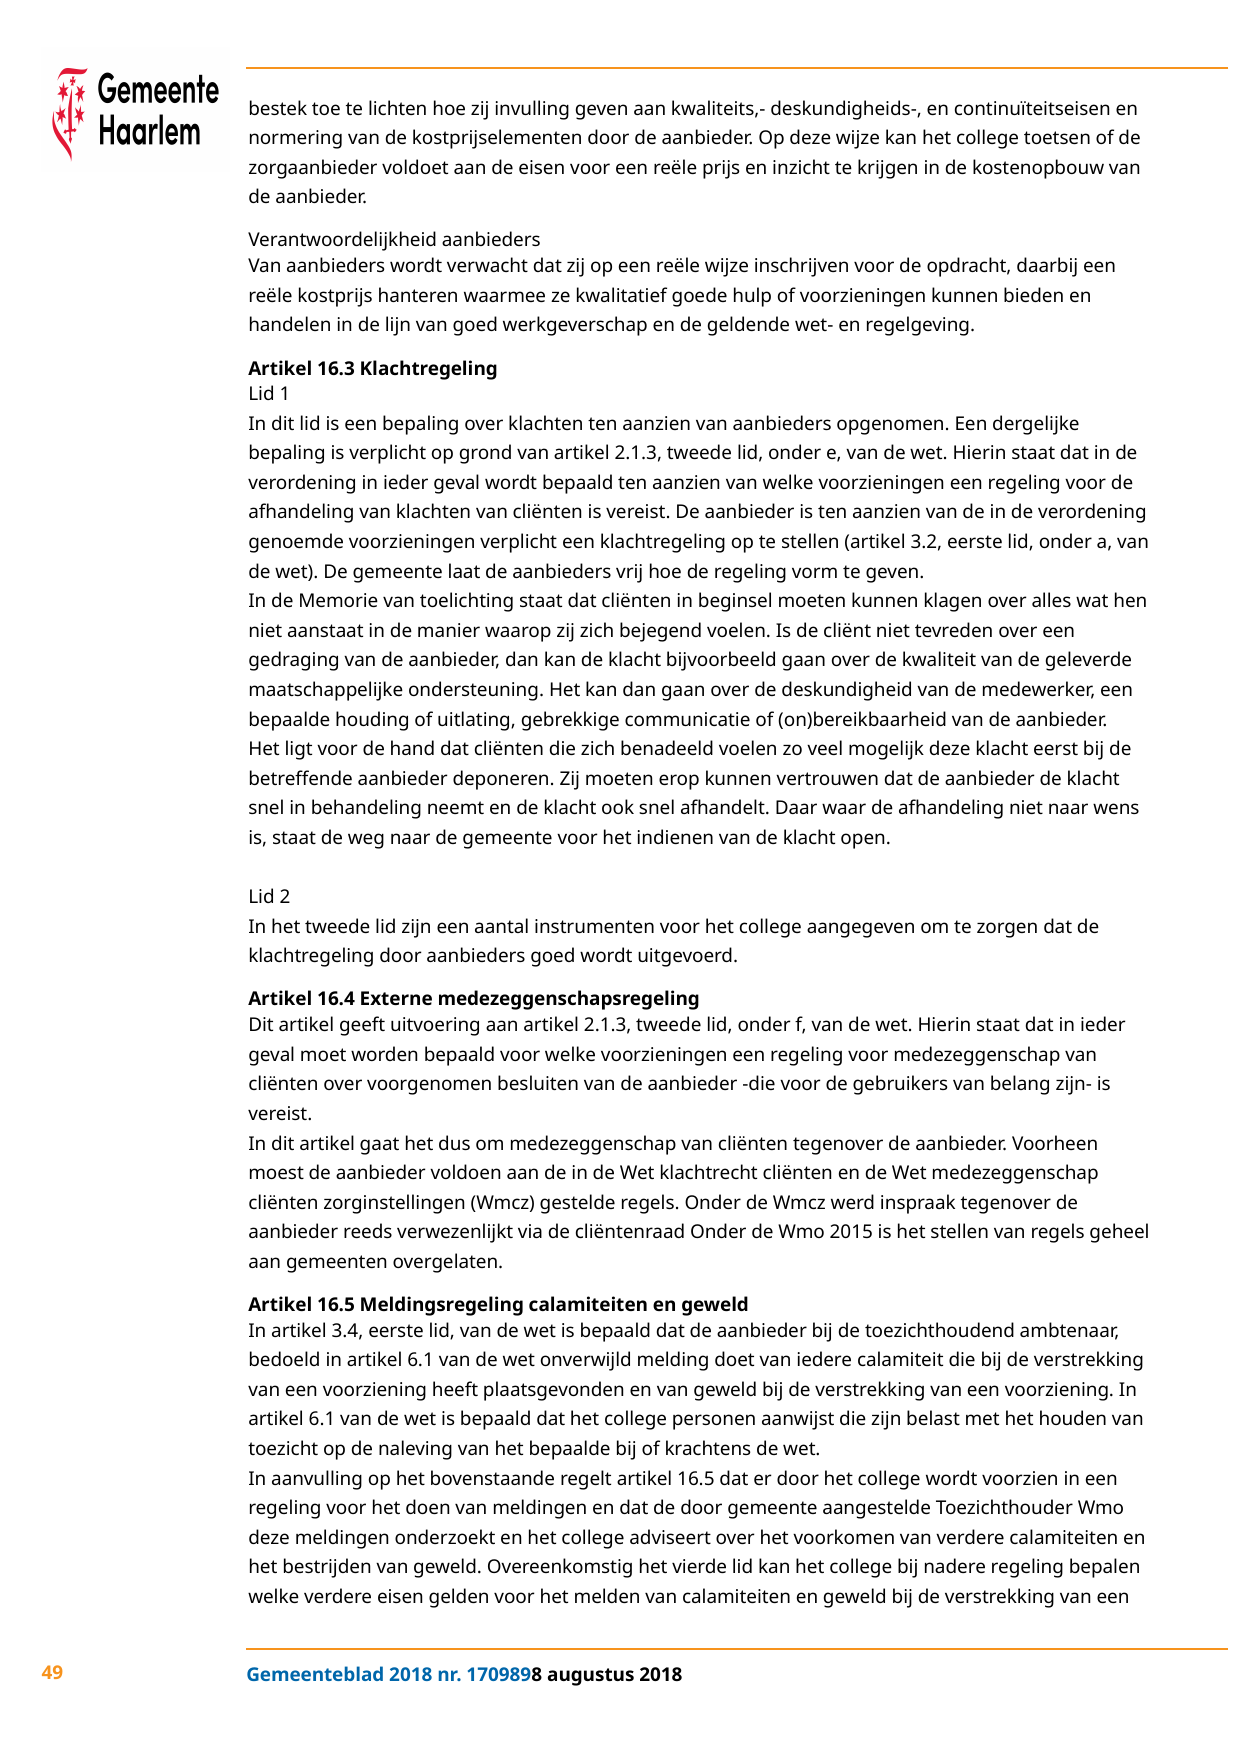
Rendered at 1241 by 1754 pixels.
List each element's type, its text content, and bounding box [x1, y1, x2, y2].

text Artikel 16.3 Klachtregeling [248, 355, 1152, 380]
text Het ligt voor de hand dat cliënten die zich benadeeld voelen zo veel mogelijk deze klacht eerst bij de betreffende aanbieder deponeren. Zij moeten erop kunnen vertrouwen dat de aanbieder de klacht snel in behandeling neemt en de klacht ook snel afhandelt. Daar waar de afhandeling niet naar wens is, staat de weg naar de gemeente voor het indienen van de klacht open. [248, 735, 1152, 850]
text Lid 1 [248, 380, 1152, 406]
text In artikel 3.4, eerste lid, van de wet is bepaald dat de aanbieder bij de toezichthoudend ambtenaar, bedoeld in artikel 6.1 van de wet onverwijld melding doet van iedere calamiteit die bij de verstrekking van een voorziening heeft plaatsgevonden en van geweld bij de verstrekking van een voorziening. In artikel 6.1 van de wet is bepaald dat het college personen aanwijst die zijn belast met het houden van toezicht op de naleving van het bepaalde bij of krachtens de wet. [248, 1317, 1152, 1461]
text In dit artikel gaat het dus om medezeggenschap van cliënten tegenover de aanbieder. Voorheen moest de aanbieder voldoen aan de in de Wet klachtrecht cliënten en de Wet medezeggenschap cliënten zorginstellingen (Wmcz) gestelde regels. Onder de Wmcz werd inspraak tegenover de aanbieder reeds verwezenlijkt via de cliëntenraad Onder de Wmo 2015 is het stellen van regels geheel aan gemeenten overgelaten. [248, 1130, 1152, 1274]
text Artikel 16.5 Meldingsregeling calamiteiten en geweld [248, 1291, 1152, 1317]
text bestek toe te lichten hoe zij invulling geven aan kwaliteits,- deskundigheids-, en continuïteitseisen en normering van de kostprijselementen door de aanbieder. Op deze wijze kan het college toetsen of de zorgaanbieder voldoet aan de eisen voor een reële prijs en inzicht te krijgen in de kostenopbouw van de aanbieder. [248, 95, 1152, 209]
text In aanvulling op het bovenstaande regelt artikel 16.5 dat er door het college wordt voorzien in een regeling voor het doen van meldingen en dat de door gemeente aangestelde Toezichthouder Wmo deze meldingen onderzoekt en het college adviseert over het voorkomen van verdere calamiteiten en het bestrijden van geweld. Overeenkomstig het vierde lid kan het college bij nadere regeling bepalen welke verdere eisen gelden voor het melden van calamiteiten en geweld bij de verstrekking van een [248, 1465, 1152, 1609]
text Van aanbieders wordt verwacht dat zij op een reële wijze inschrijven voor de opdracht, daarbij een reële kostprijs hanteren waarmee ze kwalitatief goede hulp of voorzieningen kunnen bieden en handelen in de lijn van goed werkgeverschap en de geldende wet- en regelgeving. [248, 252, 1152, 337]
picture [41, 47, 231, 172]
text In het tweede lid zijn een aantal instrumenten voor het college aangegeven om te zorgen dat de klachtregeling door aanbieders goed wordt uitgevoerd. [248, 913, 1152, 968]
text Dit artikel geeft uitvoering aan artikel 2.1.3, tweede lid, onder f, van de wet. Hierin staat dat in ieder geval moet worden bepaald voor welke voorzieningen een regeling voor medezeggenschap van cliënten over voorgenomen besluiten van de aanbieder -die voor de gebruikers van belang zijn- is vereist. [248, 1011, 1152, 1126]
text Verantwoordelijkheid aanbieders [248, 227, 1152, 252]
text In dit lid is een bepaling over klachten ten aanzien van aanbieders opgenomen. Een dergelijke bepaling is verplicht op grond van artikel 2.1.3, tweede lid, onder e, van de wet. Hierin staat dat in de verordening in ieder geval wordt bepaald ten aanzien van welke voorzieningen een regeling voor de afhandeling van klachten van cliënten is vereist. De aanbieder is ten aanzien van de in de verordening genoemde voorzieningen verplicht een klachtregeling op te stellen (artikel 3.2, eerste lid, onder a, van de wet). De gemeente laat de aanbieders vrij hoe de regeling vorm te geven. [248, 410, 1152, 584]
text Artikel 16.4 Externe medezeggenschapsregeling [248, 986, 1152, 1011]
text Lid 2 [248, 883, 1152, 909]
text In de Memorie van toelichting staat dat cliënten in beginsel moeten kunnen klagen over alles wat hen niet aanstaat in de manier waarop zij zich bejegend voelen. Is de cliënt niet tevreden over een gedraging van de aanbieder, dan kan de klacht bijvoorbeeld gaan over de kwaliteit van de geleverde maatschappelijke ondersteuning. Het kan dan gaan over de deskundigheid van de medewerker, een bepaalde houding of uitlating, gebrekkige communicatie of (on)bereikbaarheid van de aanbieder. [248, 587, 1152, 732]
